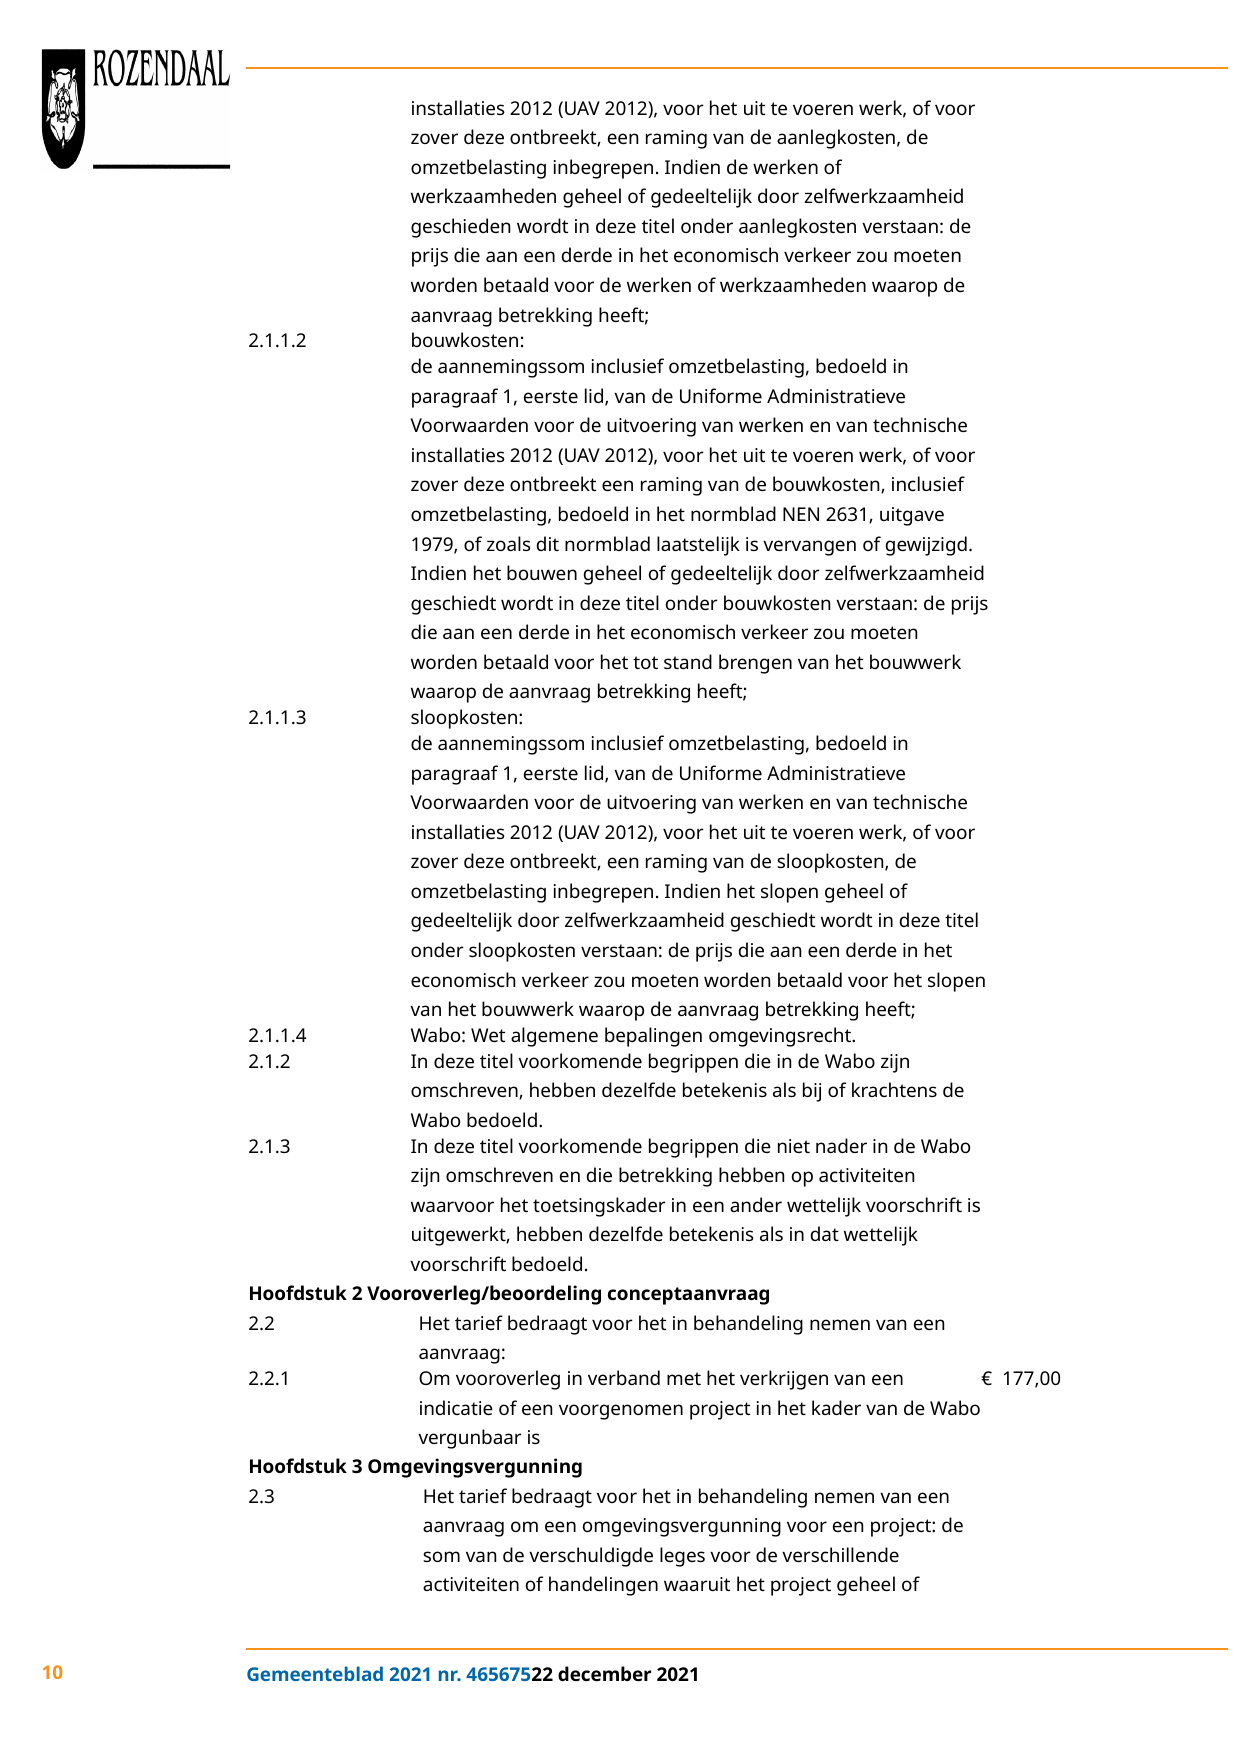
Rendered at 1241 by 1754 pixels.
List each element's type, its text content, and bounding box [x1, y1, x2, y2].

table_cell [989, 1048, 1152, 1133]
table_cell 2.1.3 [248, 1133, 410, 1277]
table_cell 2.1.2 [248, 1048, 410, 1133]
table_header 2.2 [248, 1310, 418, 1365]
table_cell [248, 95, 410, 328]
picture [41, 47, 231, 172]
table_cell 2.1.1.3 [248, 705, 410, 730]
text Hoofdstuk 3 Omgevingsvergunning [248, 1453, 1152, 1479]
table_cell de aannemingssom inclusief omzetbelasting, bedoeld in paragraaf 1, eerste lid, van de Uniforme Administratieve Voorwaarden voor de uitvoering van werken en van technische installaties 2012 (UAV 2012), voor het uit te voeren werk, of voor zover deze ontbreekt, een raming van de sloopkosten, de omzetbelasting inbegrepen. Indien het slopen geheel of gedeeltelijk door zelfwerkzaamheid geschiedt wordt in deze titel onder sloopkosten verstaan: de prijs die aan een derde in het economisch verkeer zou moeten worden betaald voor het slopen van het bouwwerk waarop de aanvraag betrekking heeft; [410, 730, 989, 1022]
table_cell [989, 353, 1152, 704]
table_header [977, 1483, 1152, 1597]
table_cell [989, 730, 1152, 1022]
table_cell de aannemingssom inclusief omzetbelasting, bedoeld in paragraaf 1, eerste lid, van de Uniforme Administratieve Voorwaarden voor de uitvoering van werken en van technische installaties 2012 (UAV 2012), voor het uit te voeren werk, of voor zover deze ontbreekt een raming van de bouwkosten, inclusief omzetbelasting, bedoeld in het normblad NEN 2631, uitgave 1979, of zoals dit normblad laatstelijk is vervangen of gewijzigd. Indien het bouwen geheel of gedeeltelijk door zelfwerkzaamheid geschiedt wordt in deze titel onder bouwkosten verstaan: de prijs die aan een derde in het economisch verkeer zou moeten worden betaald voor het tot stand brengen van het bouwwerk waarop de aanvraag betrekking heeft; [410, 353, 989, 704]
table_cell [989, 705, 1152, 730]
text Hoofdstuk 2 Vooroverleg/beoordeling conceptaanvraag [248, 1280, 1152, 1306]
table_cell [989, 328, 1152, 353]
table_cell 2.2.1 [248, 1365, 418, 1450]
table_cell In deze titel voorkomende begrippen die niet nader in de Wabo zijn omschreven en die betrekking hebben op activiteiten waarvoor het toetsingskader in een ander wettelijk voorschrift is uitgewerkt, hebben dezelfde betekenis als in dat wettelijk voorschrift bedoeld. [410, 1133, 989, 1277]
table_cell Om vooroverleg in verband met het verkrijgen van een indicatie of een voorgenomen project in het kader van de Wabo vergunbaar is [418, 1365, 981, 1450]
table_cell [248, 353, 410, 704]
table_cell installaties 2012 (UAV 2012), voor het uit te voeren werk, of voor zover deze ontbreekt, een raming van de aanlegkosten, de omzetbelasting inbegrepen. Indien de werken of werkzaamheden geheel of gedeeltelijk door zelfwerkzaamheid geschieden wordt in deze titel onder aanlegkosten verstaan: de prijs die aan een derde in het economisch verkeer zou moeten worden betaald voor de werken of werkzaamheden waarop de aanvraag betrekking heeft; [410, 95, 989, 328]
table_header Het tarief bedraagt voor het in behandeling nemen van een aanvraag om een omgevingsvergunning voor een project: de som van de verschuldigde leges voor de verschillende activiteiten of handelingen waaruit het project geheel of [423, 1483, 977, 1597]
table_header Het tarief bedraagt voor het in behandeling nemen van een aanvraag: [418, 1310, 981, 1365]
table_cell 2.1.1.2 [248, 328, 410, 353]
table_cell [989, 1022, 1152, 1048]
table_cell 2.1.1.4 [248, 1022, 410, 1048]
table_cell [989, 95, 1152, 328]
table_cell bouwkosten: [410, 328, 989, 353]
table_header 2.3 [248, 1483, 423, 1597]
table_cell [989, 1133, 1152, 1277]
table_header [981, 1310, 1152, 1365]
table_cell € 177,00 [981, 1365, 1152, 1450]
table_cell [248, 730, 410, 1022]
table_cell Wabo: Wet algemene bepalingen omgevingsrecht. [410, 1022, 989, 1048]
table_cell sloopkosten: [410, 705, 989, 730]
table_cell In deze titel voorkomende begrippen die in de Wabo zijn omschreven, hebben dezelfde betekenis als bij of krachtens de Wabo bedoeld. [410, 1048, 989, 1133]
